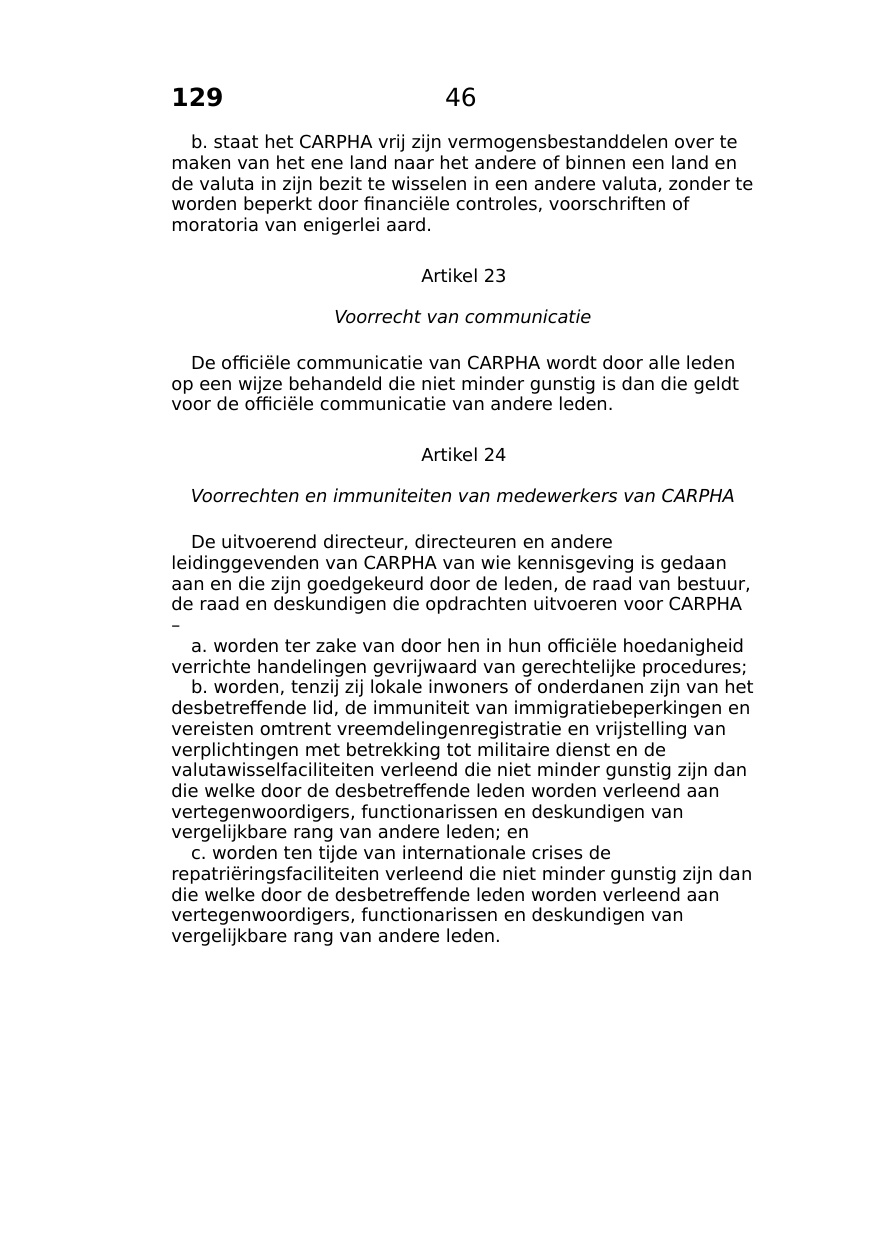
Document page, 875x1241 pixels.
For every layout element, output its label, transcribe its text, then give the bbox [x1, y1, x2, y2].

subtitle Artikel 24 Voorrechten en immuniteiten van medewerkers van CARPHA [171, 445, 756, 507]
subtitle Artikel 23 Voorrecht van communicatie [171, 266, 756, 328]
text De uitvoerend directeur, directeuren en andere leidinggevenden van CARPHA van wie kennisgeving is gedaan aan en die zijn goedgekeurd door de leden, de raad van bestuur, de raad en deskundigen die opdrachten uitvoeren voor CARPHA – [171, 532, 756, 636]
text b. staat het CARPHA vrij zijn vermogensbestanddelen over te maken van het ene land naar het andere of binnen een land en de valuta in zijn bezit te wisselen in een andere valuta, zonder te worden beperkt door financiële controles, voorschriften of moratoria van enigerlei aard. [171, 132, 756, 236]
text a. worden ter zake van door hen in hun officiële hoedanigheid verrichte handelingen gevrijwaard van gerechtelijke procedures; [171, 636, 756, 677]
text b. worden, tenzij zij lokale inwoners of onderdanen zijn van het desbetreffende lid, de immuniteit van immigratiebeperkingen en vereisten omtrent vreemdelingenregistratie en vrijstelling van verplichtingen met betrekking tot militaire dienst en de valutawisselfaciliteiten verleend die niet minder gunstig zijn dan die welke door de desbetreffende leden worden verleend aan vertegenwoordigers, functionarissen en deskundigen van vergelijkbare rang van andere leden; en [171, 677, 756, 843]
text De officiële communicatie van CARPHA wordt door alle leden op een wijze behandeld die niet minder gunstig is dan die geldt voor de officiële communicatie van andere leden. [171, 353, 756, 415]
text c. worden ten tijde van internationale crises de repatriëringsfaciliteiten verleend die niet minder gunstig zijn dan die welke door de desbetreffende leden worden verleend aan vertegenwoordigers, functionarissen en deskundigen van vergelijkbare rang van andere leden. [171, 843, 756, 947]
